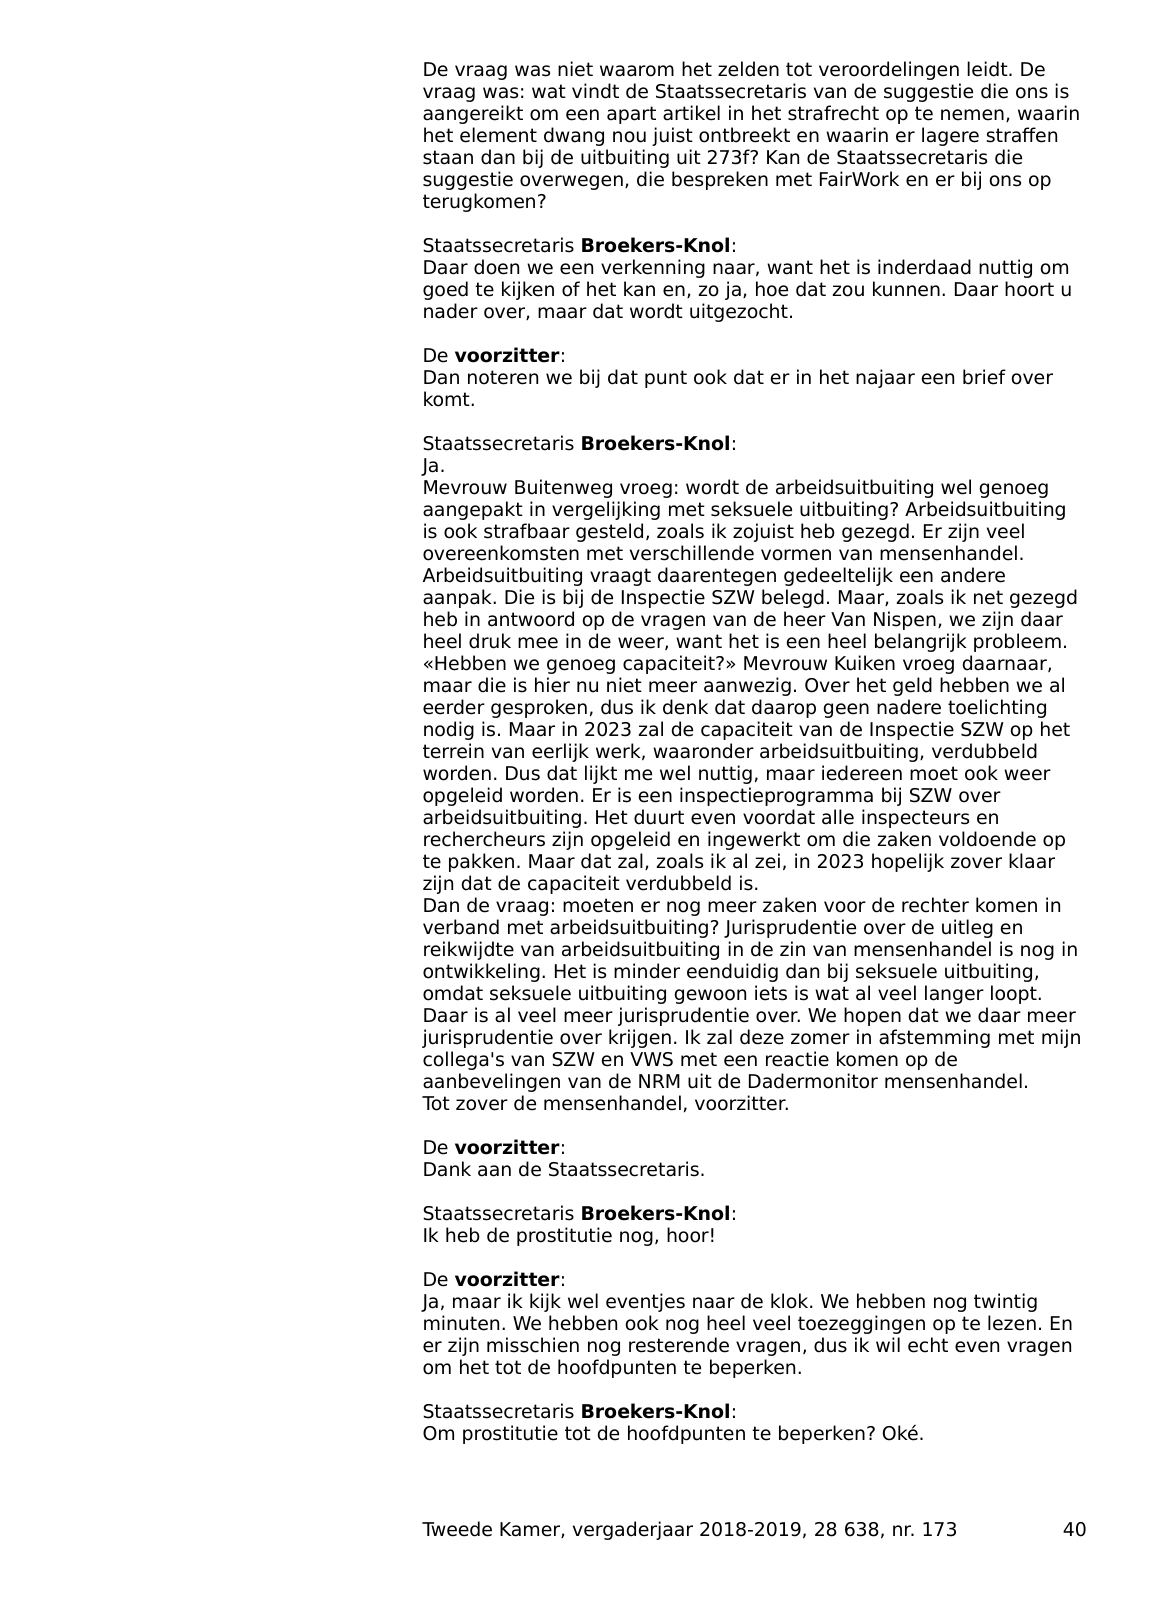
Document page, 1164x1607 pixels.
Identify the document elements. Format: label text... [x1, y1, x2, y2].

text De voorzitter: [422, 1269, 1087, 1291]
text Tot zover de mensenhandel, voorzitter. [422, 1093, 1087, 1115]
text De vraag was niet waarom het zelden tot veroordelingen leidt. De vraag was: wat vindt de Staatssecretaris van de suggestie die ons is aangereikt om een apart artikel in het strafrecht op te nemen, waarin het element dwang nou juist ontbreekt en waarin er lagere straffen staan dan bij de uitbuiting uit 273f? Kan de Staatssecretaris die suggestie overwegen, die bespreken met FairWork en er bij ons op terugkomen? [422, 59, 1087, 213]
text Staatssecretaris Broekers-Knol: [422, 433, 1087, 455]
text Staatssecretaris Broekers-Knol: [422, 235, 1087, 257]
text «Hebben we genoeg capaciteit?» Mevrouw Kuiken vroeg daarnaar, maar die is hier nu niet meer aanwezig. Over het geld hebben we al eerder gesproken, dus ik denk dat daarop geen nadere toelichting nodig is. Maar in 2023 zal de capaciteit van de Inspectie SZW op het terrein van eerlijk werk, waaronder arbeidsuitbuiting, verdubbeld worden. Dus dat lijkt me wel nuttig, maar iedereen moet ook weer opgeleid worden. Er is een inspectieprogramma bij SZW over arbeidsuitbuiting. Het duurt even voordat alle inspecteurs en rechercheurs zijn opgeleid en ingewerkt om die zaken voldoende op te pakken. Maar dat zal, zoals ik al zei, in 2023 hopelijk zover klaar zijn dat de capaciteit verdubbeld is. [422, 653, 1087, 895]
text Staatssecretaris Broekers-Knol: [422, 1203, 1087, 1225]
text Ja. [422, 455, 1087, 477]
text Dan de vraag: moeten er nog meer zaken voor de rechter komen in verband met arbeidsuitbuiting? Jurisprudentie over de uitleg en reikwijdte van arbeidsuitbuiting in de zin van mensenhandel is nog in ontwikkeling. Het is minder eenduidig dan bij seksuele uitbuiting, omdat seksuele uitbuiting gewoon iets is wat al veel langer loopt. Daar is al veel meer jurisprudentie over. We hopen dat we daar meer jurisprudentie over krijgen. Ik zal deze zomer in afstemming met mijn collega's van SZW en VWS met een reactie komen op de aanbevelingen van de NRM uit de Dadermonitor mensenhandel. [422, 895, 1087, 1093]
text Ik heb de prostitutie nog, hoor! [422, 1225, 1087, 1247]
text Dan noteren we bij dat punt ook dat er in het najaar een brief over komt. [422, 367, 1087, 411]
text De voorzitter: [422, 345, 1087, 367]
text De voorzitter: [422, 1137, 1087, 1159]
text Om prostitutie tot de hoofdpunten te beperken? Oké. [422, 1423, 1087, 1445]
text Staatssecretaris Broekers-Knol: [422, 1401, 1087, 1423]
text Dank aan de Staatssecretaris. [422, 1159, 1087, 1181]
text Mevrouw Buitenweg vroeg: wordt de arbeidsuitbuiting wel genoeg aangepakt in vergelijking met seksuele uitbuiting? Arbeidsuitbuiting is ook strafbaar gesteld, zoals ik zojuist heb gezegd. Er zijn veel overeenkomsten met verschillende vormen van mensenhandel. Arbeidsuitbuiting vraagt daarentegen gedeeltelijk een andere aanpak. Die is bij de Inspectie SZW belegd. Maar, zoals ik net gezegd heb in antwoord op de vragen van de heer Van Nispen, we zijn daar heel druk mee in de weer, want het is een heel belangrijk probleem. [422, 477, 1087, 653]
text Daar doen we een verkenning naar, want het is inderdaad nuttig om goed te kijken of het kan en, zo ja, hoe dat zou kunnen. Daar hoort u nader over, maar dat wordt uitgezocht. [422, 257, 1087, 323]
text Ja, maar ik kijk wel eventjes naar de klok. We hebben nog twintig minuten. We hebben ook nog heel veel toezeggingen op te lezen. En er zijn misschien nog resterende vragen, dus ik wil echt even vragen om het tot de hoofdpunten te beperken. [422, 1291, 1087, 1379]
